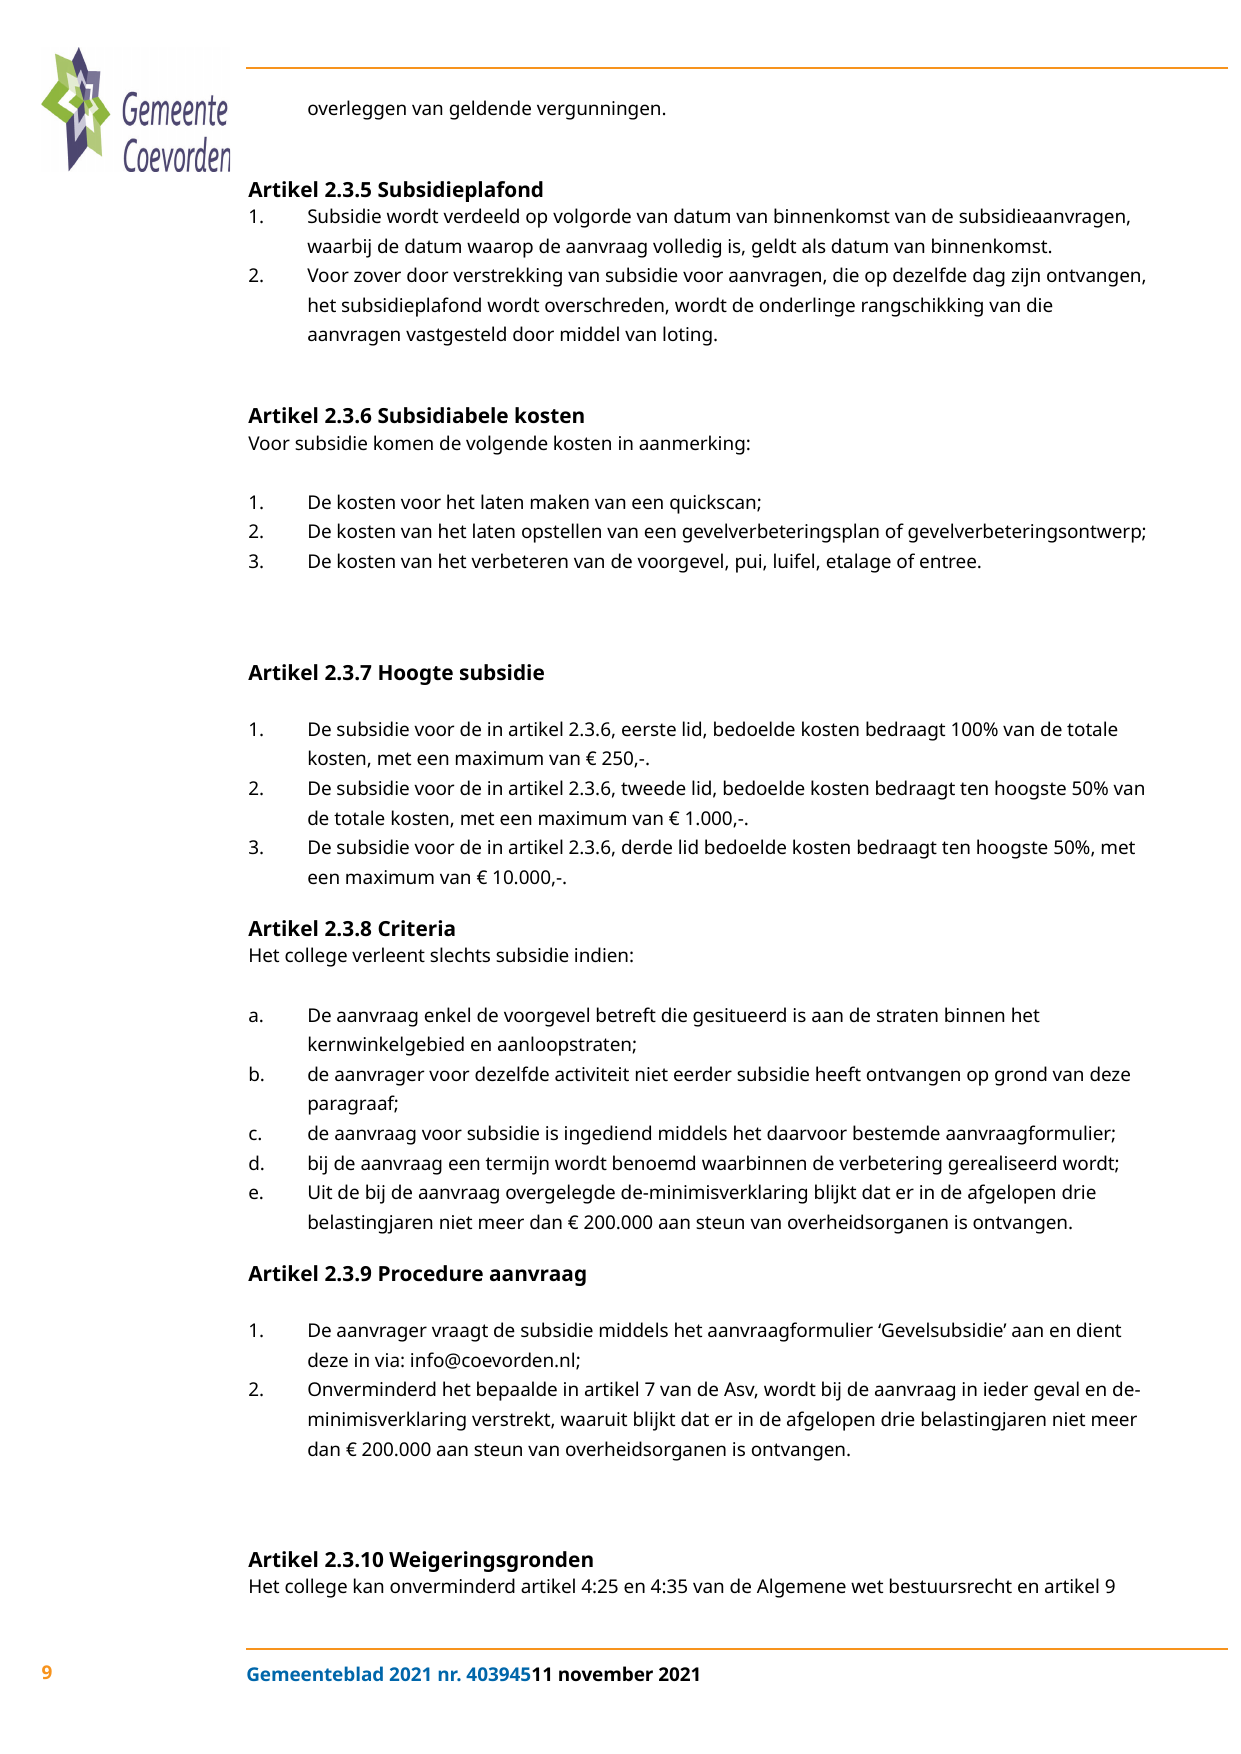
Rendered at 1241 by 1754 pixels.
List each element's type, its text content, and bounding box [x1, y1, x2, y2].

list De subsidie voor de in artikel 2.3.6, eerste lid, bedoelde kosten bedraagt 100% van de totale kosten, met een maximum van € 250,-. [248, 716, 1152, 771]
list Uit de bij de aanvraag overgelegde de-minimisverklaring blijkt dat er in de afgelopen drie belastingjaren niet meer dan € 200.000 aan steun van overheidsorganen is ontvangen. [248, 1179, 1152, 1235]
list de aanvraag voor subsidie is ingediend middels het daarvoor bestemde aanvraagformulier; [248, 1120, 1152, 1146]
list bij de aanvraag een termijn wordt benoemd waarbinnen de verbetering gerealiseerd wordt; [248, 1150, 1152, 1176]
list Voor zover door verstrekking van subsidie voor aanvragen, die op dezelfde dag zijn ontvangen, het subsidieplafond wordt overschreden, wordt de onderlinge rangschikking van die aanvragen vastgesteld door middel van loting. [248, 262, 1152, 347]
list Subsidie wordt verdeeld op volgorde van datum van binnenkomst van de subsidieaanvragen, waarbij de datum waarop de aanvraag volledig is, geldt als datum van binnenkomst. [248, 203, 1152, 258]
text Voor subsidie komen de volgende kosten in aanmerking: [248, 430, 1152, 456]
list De kosten van het laten opstellen van een gevelverbeteringsplan of gevelverbeteringsontwerp; [248, 519, 1152, 544]
list De aanvraag enkel de voorgevel betreft die gesitueerd is aan de straten binnen het kernwinkelgebied en aanloopstraten; [248, 1002, 1152, 1057]
text Artikel 2.3.9 Procedure aanvraag [248, 1259, 1152, 1288]
list De kosten van het verbeteren van de voorgevel, pui, luifel, etalage of entree. [248, 548, 1152, 574]
text Het college verleent slechts subsidie indien: [248, 943, 1152, 968]
list Onverminderd het bepaalde in artikel 7 van de Asv, wordt bij de aanvraag in ieder geval en de-minimisverklaring verstrekt, waaruit blijkt dat er in de afgelopen drie belastingjaren niet meer dan € 200.000 aan steun van overheidsorganen is ontvangen. [248, 1377, 1152, 1461]
text Artikel 2.3.7 Hoogte subsidie [248, 658, 1152, 686]
text Artikel 2.3.10 Weigeringsgronden [248, 1545, 1152, 1574]
text Artikel 2.3.5 Subsidieplafond [248, 175, 1152, 203]
list De aanvrager vraagt de subsidie middels het aanvraagformulier ‘Gevelsubsidie’ aan en dient deze in via: info@coevorden.nl; [248, 1317, 1152, 1373]
text Artikel 2.3.8 Criteria [248, 914, 1152, 943]
text Artikel 2.3.6 Subsidiabele kosten [248, 402, 1152, 430]
list De kosten voor het laten maken van een quickscan; [248, 489, 1152, 515]
picture [41, 47, 231, 172]
list overleggen van geldende vergunningen. [248, 95, 1152, 121]
text Het college kan onverminderd artikel 4:25 en 4:35 van de Algemene wet bestuursrecht en artikel 9 [248, 1574, 1152, 1599]
list de aanvrager voor dezelfde activiteit niet eerder subsidie heeft ontvangen op grond van deze paragraaf; [248, 1061, 1152, 1116]
list De subsidie voor de in artikel 2.3.6, tweede lid, bedoelde kosten bedraagt ten hoogste 50% van de totale kosten, met een maximum van € 1.000,-. [248, 775, 1152, 830]
list De subsidie voor de in artikel 2.3.6, derde lid bedoelde kosten bedraagt ten hoogste 50%, met een maximum van € 10.000,-. [248, 834, 1152, 889]
